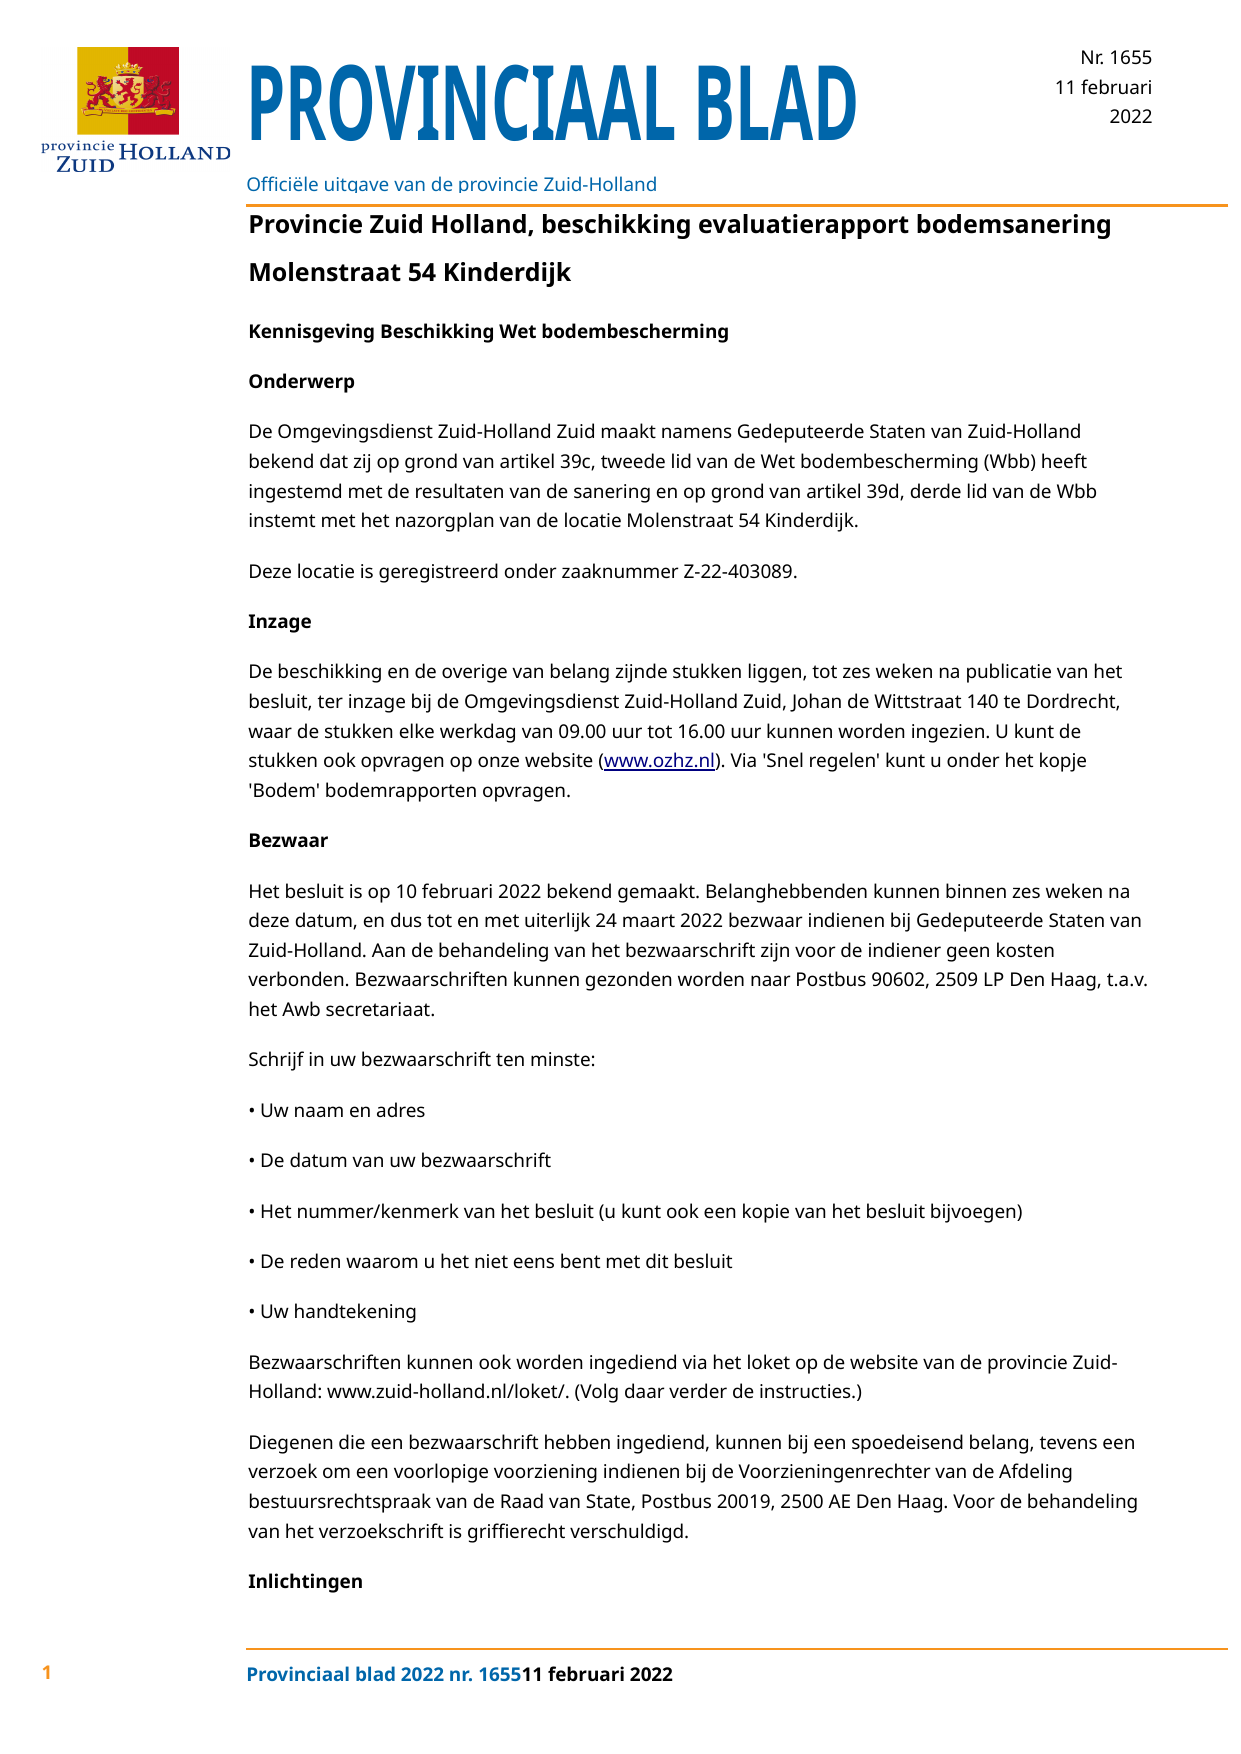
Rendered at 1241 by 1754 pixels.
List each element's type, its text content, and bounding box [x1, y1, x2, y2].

text • De reden waarom u het niet eens bent met dit besluit [248, 1248, 1152, 1274]
text Diegenen die een bezwaarschrift hebben ingediend, kunnen bij een spoedeisend belang, tevens een verzoek om een voorlopige voorziening indienen bij de Voorzieningenrechter van de Afdeling bestuursrechtspraak van de Raad van State, Postbus 20019, 2500 AE Den Haag. Voor de behandeling van het verzoekschrift is griffierecht verschuldigd. [248, 1429, 1152, 1544]
text De beschikking en de overige van belang zijnde stukken liggen, tot zes weken na publicatie van het besluit, ter inzage bij de Omgevingsdienst Zuid-Holland Zuid, Johan de Wittstraat 140 te Dordrecht, waar de stukken elke werkdag van 09.00 uur tot 16.00 uur kunnen worden ingezien. U kunt de stukken ook opvragen op onze website (www.ozhz.nl). Via 'Snel regelen' kunt u onder het kopje 'Bodem' bodemrapporten opvragen. [248, 659, 1152, 803]
text Bezwaar [248, 827, 1152, 853]
text Inzage [248, 608, 1152, 634]
text Deze locatie is geregistreerd onder zaaknummer Z-22-403089. [248, 558, 1152, 584]
text • Uw naam en adres [248, 1097, 1152, 1123]
text • De datum van uw bezwaarschrift [248, 1147, 1152, 1173]
text Kennisgeving Beschikking Wet bodembescherming [248, 318, 1152, 344]
text Inlichtingen [248, 1568, 1152, 1594]
text Het besluit is op 10 februari 2022 bekend gemaakt. Belanghebbenden kunnen binnen zes weken na deze datum, en dus tot en met uiterlijk 24 maart 2022 bezwaar indienen bij Gedeputeerde Staten van Zuid-Holland. Aan de behandeling van het bezwaarschrift zijn voor de indiener geen kosten verbonden. Bezwaarschriften kunnen gezonden worden naar Postbus 90602, 2509 LP Den Haag, t.a.v. het Awb secretariaat. [248, 878, 1152, 1022]
text Provincie Zuid Holland, beschikking evaluatierapport bodemsanering Molenstraat 54 Kinderdijk [248, 207, 1152, 288]
picture [41, 47, 231, 172]
text Onderwerp [248, 368, 1152, 394]
text De Omgevingsdienst Zuid-Holland Zuid maakt namens Gedeputeerde Staten van Zuid-Holland bekend dat zij op grond van artikel 39c, tweede lid van de Wet bodembescherming (Wbb) heeft ingestemd met de resultaten van de sanering en op grond van artikel 39d, derde lid van de Wbb instemt met het nazorgplan van de locatie Molenstraat 54 Kinderdijk. [248, 419, 1152, 533]
text Bezwaarschriften kunnen ook worden ingediend via het loket op de website van de provincie Zuid-Holland: www.zuid-holland.nl/loket/. (Volg daar verder de instructies.) [248, 1349, 1152, 1404]
text • Het nummer/kenmerk van het besluit (u kunt ook een kopie van het besluit bijvoegen) [248, 1198, 1152, 1224]
text • Uw handtekening [248, 1299, 1152, 1324]
text Schrijf in uw bezwaarschrift ten minste: [248, 1047, 1152, 1072]
